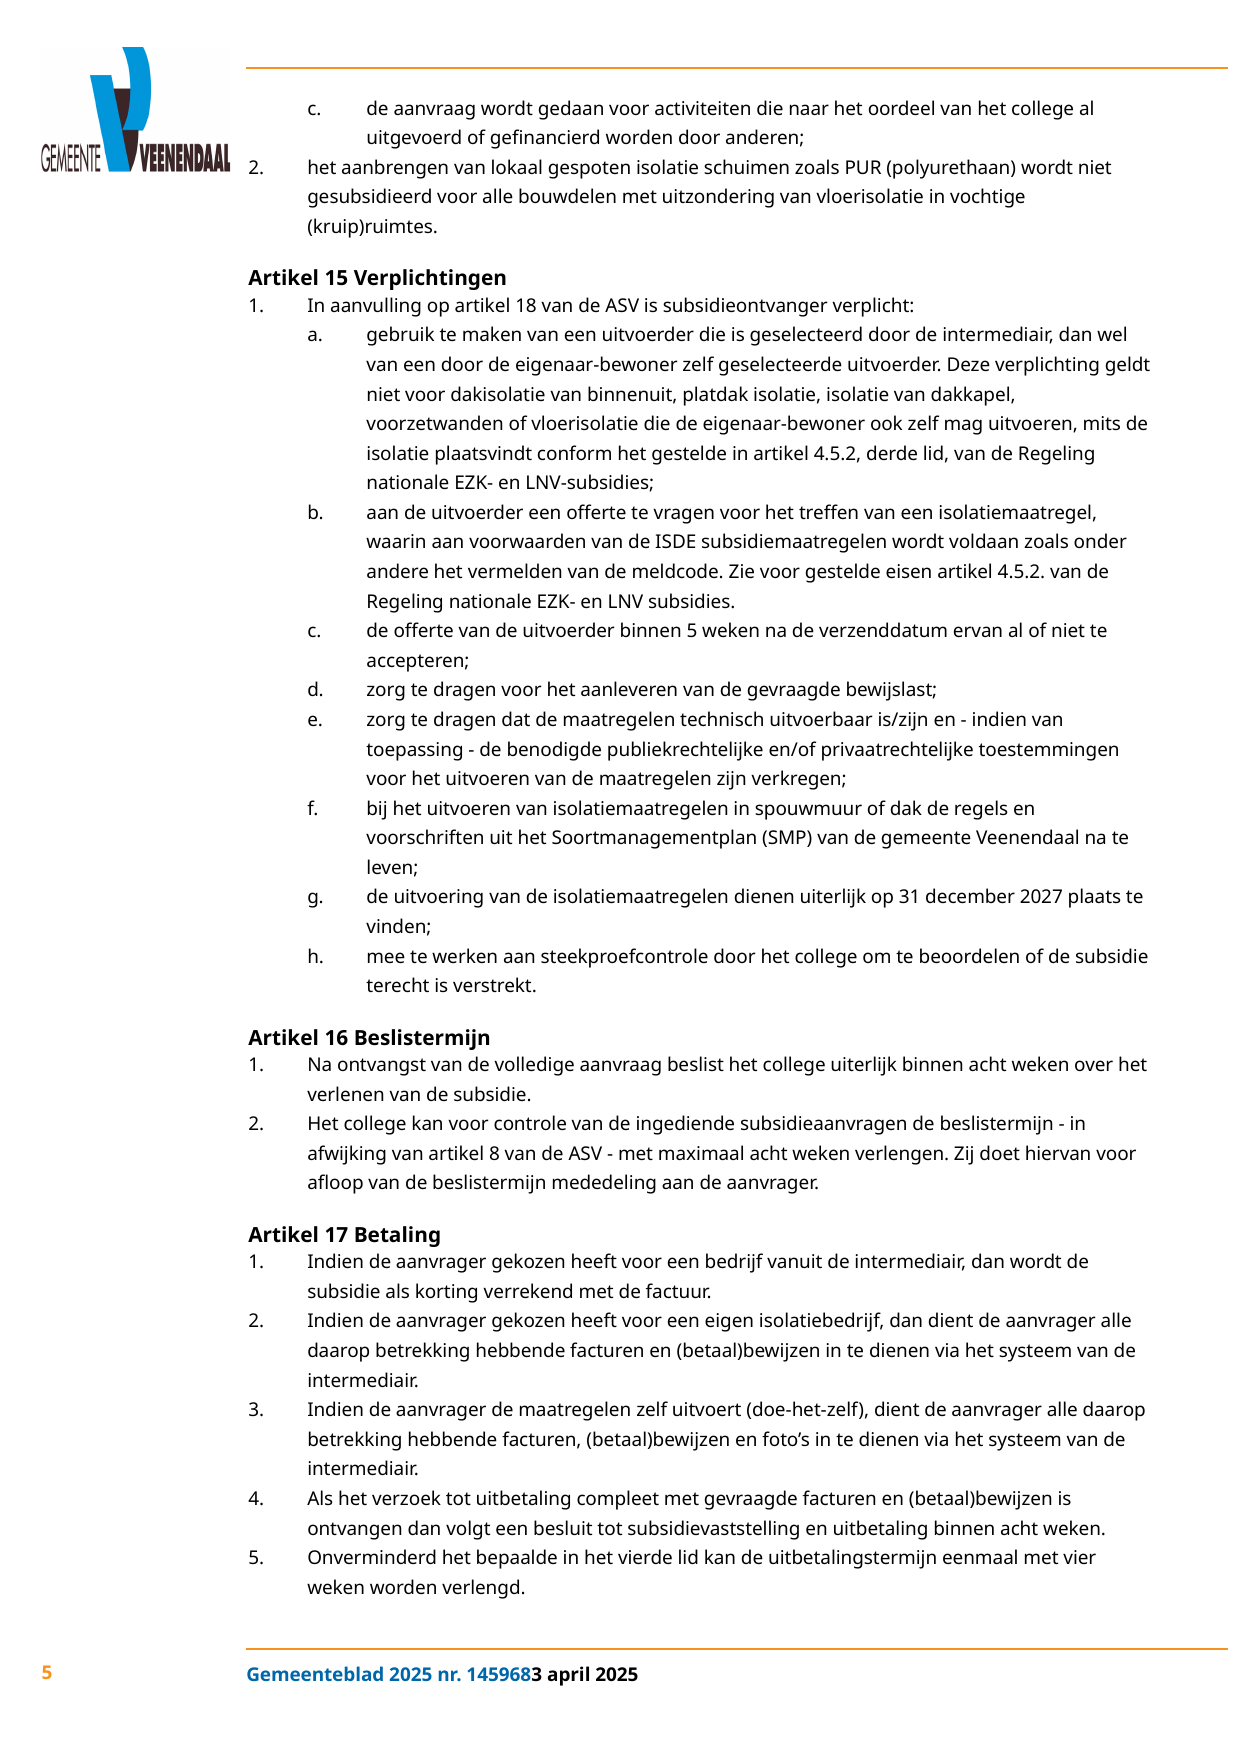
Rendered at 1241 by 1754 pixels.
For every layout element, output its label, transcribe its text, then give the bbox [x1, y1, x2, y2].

list mee te werken aan steekproefcontrole door het college om te beoordelen of de subsidie terecht is verstrekt. [307, 943, 1152, 998]
text Artikel 16 Beslistermijn [248, 1023, 1152, 1051]
list aan de uitvoerder een offerte te vragen voor het treffen van een isolatiemaatregel, waarin aan voorwaarden van de ISDE subsidiemaatregelen wordt voldaan zoals onder andere het vermelden van de meldcode. Zie voor gestelde eisen artikel 4.5.2. van de Regeling nationale EZK- en LNV subsidies. [307, 499, 1152, 613]
picture [123, 47, 231, 172]
text Artikel 17 Betaling [248, 1220, 1152, 1248]
list zorg te dragen voor het aanleveren van de gevraagde bewijslast; [307, 677, 1152, 702]
list de offerte van de uitvoerder binnen 5 weken na de verzenddatum ervan al of niet te accepteren; [307, 617, 1152, 673]
list Indien de aanvrager gekozen heeft voor een bedrijf vanuit de intermediair, dan wordt de subsidie als korting verrekend met de factuur. [248, 1248, 1152, 1304]
list Indien de aanvrager gekozen heeft voor een eigen isolatiebedrijf, dan dient de aanvrager alle daarop betrekking hebbende facturen en (betaal)bewijzen in te dienen via het systeem van de intermediair. [248, 1308, 1152, 1392]
list gebruik te maken van een uitvoerder die is geselecteerd door de intermediair, dan wel van een door de eigenaar-bewoner zelf geselecteerde uitvoerder. Deze verplichting geldt niet voor dakisolatie van binnenuit, platdak isolatie, isolatie van dakkapel, voorzetwanden of vloerisolatie die de eigenaar-bewoner ook zelf mag uitvoeren, mits de isolatie plaatsvindt conform het gestelde in artikel 4.5.2, derde lid, van de Regeling nationale EZK- en LNV-subsidies; [307, 322, 1152, 495]
list Indien de aanvrager de maatregelen zelf uitvoert (doe-het-zelf), dient de aanvrager alle daarop betrekking hebbende facturen, (betaal)bewijzen en foto’s in te dienen via het systeem van de intermediair. [248, 1396, 1152, 1481]
list Het college kan voor controle van de ingediende subsidieaanvragen de beslistermijn - in afwijking van artikel 8 van de ASV - met maximaal acht weken verlengen. Zij doet hiervan voor afloop van de beslistermijn mededeling aan de aanvrager. [248, 1110, 1152, 1195]
list Na ontvangst van de volledige aanvraag beslist het college uiterlijk binnen acht weken over het verlenen van de subsidie. [248, 1051, 1152, 1107]
list bij het uitvoeren van isolatiemaatregelen in spouwmuur of dak de regels en voorschriften uit het Soortmanagementplan (SMP) van de gemeente Veenendaal na te leven; [307, 795, 1152, 880]
list het aanbrengen van lokaal gespoten isolatie schuimen zoals PUR (polyurethaan) wordt niet gesubsidieerd voor alle bouwdelen met uitzondering van vloerisolatie in vochtige (kruip)ruimtes. [248, 154, 1152, 239]
list de aanvraag wordt gedaan voor activiteiten die naar het oordeel van het college al uitgevoerd of gefinancierd worden door anderen; [307, 95, 1152, 150]
list de uitvoering van de isolatiemaatregelen dienen uiterlijk op 31 december 2027 plaats te vinden; [307, 884, 1152, 939]
picture [41, 47, 130, 172]
list Als het verzoek tot uitbetaling compleet met gevraagde facturen en (betaal)bewijzen is ontvangen dan volgt een besluit tot subsidievaststelling en uitbetaling binnen acht weken. [248, 1485, 1152, 1540]
text Artikel 15 Verplichtingen [248, 263, 1152, 292]
list In aanvulling op artikel 18 van de ASV is subsidieontvanger verplicht: [248, 292, 1152, 318]
list Onverminderd het bepaalde in het vierde lid kan de uitbetalingstermijn eenmaal met vier weken worden verlengd. [248, 1544, 1152, 1599]
list zorg te dragen dat de maatregelen technisch uitvoerbaar is/zijn en - indien van toepassing - de benodigde publiekrechtelijke en/of privaatrechtelijke toestemmingen voor het uitvoeren van de maatregelen zijn verkregen; [307, 706, 1152, 791]
